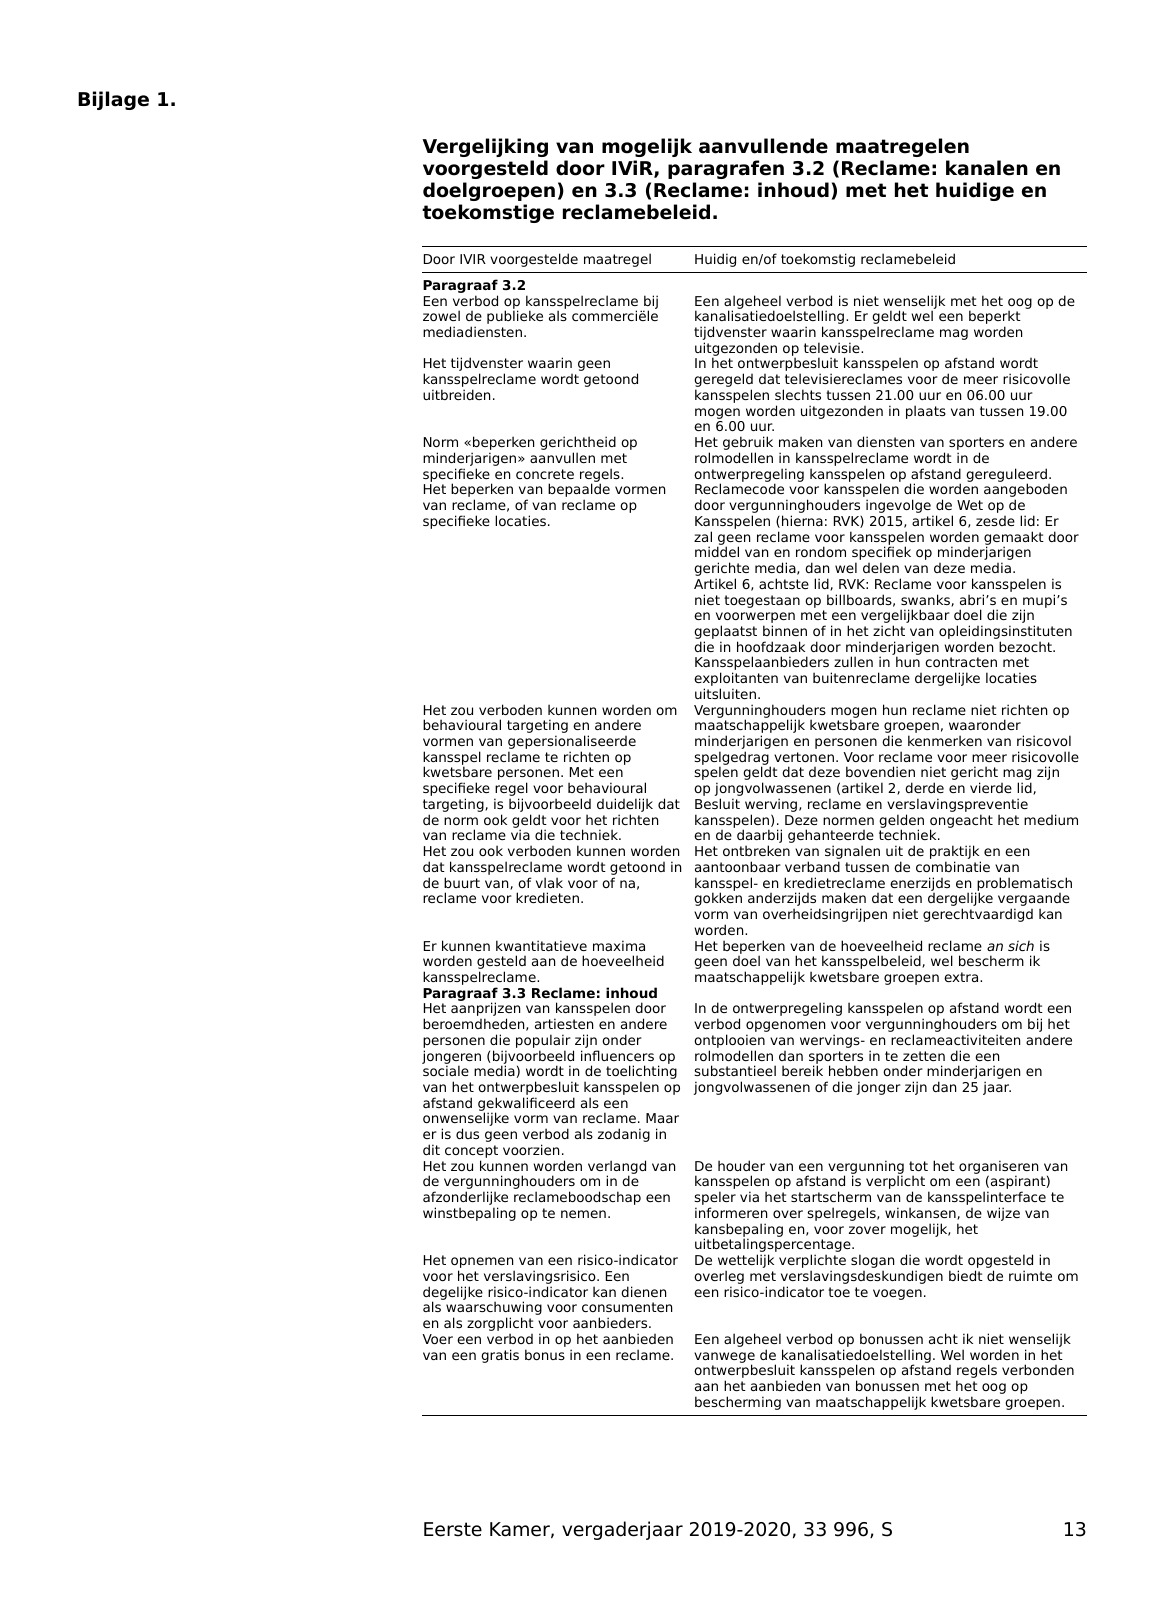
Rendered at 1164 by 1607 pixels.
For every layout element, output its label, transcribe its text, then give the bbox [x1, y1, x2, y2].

table_cell Vergunninghouders mogen hun reclame niet richten op maatschappelijk kwetsbare groepen, waaronder minderjarigen en personen die kenmerken van risicovol spelgedrag vertonen. Voor reclame voor meer risicovolle spelen geldt dat deze bovendien niet gericht mag zijn op jongvolwassenen (artikel 2, derde en vierde lid, Besluit werving, reclame en verslavingspreventie kansspelen). Deze normen gelden ongeacht het medium en de daarbij gehanteerde techniek. [688, 703, 1087, 844]
table_cell Het zou verboden kunnen worden om behavioural targeting en andere vormen van gepersionaliseerde kansspel reclame te richten op kwetsbare personen. Met een specifieke regel voor behavioural targeting, is bijvoorbeeld duidelijk dat de norm ook geldt voor het richten van reclame via die techniek. [422, 703, 688, 844]
table_cell Paragraaf 3.2 [422, 273, 688, 293]
table_header Huidig en/of toekomstig reclamebeleid [688, 247, 1087, 272]
table_cell [688, 986, 1087, 1001]
table_cell Het beperken van de hoeveelheid reclame an sich is geen doel van het kansspelbeleid, wel bescherm ik maatschappelijk kwetsbare groepen extra. [688, 938, 1087, 986]
table_cell [688, 273, 1087, 293]
table_cell Het gebruik maken van diensten van sporters en andere rolmodellen in kansspelreclame wordt in de ontwerpregeling kansspelen op afstand gereguleerd. [688, 435, 1087, 482]
table_cell Er kunnen kwantitatieve maxima worden gesteld aan de hoeveelheid kansspelreclame. [422, 938, 688, 986]
table_cell De wettelijk verplichte slogan die wordt opgesteld in overleg met verslavingsdeskundigen biedt de ruimte om een risico-indicator toe te voegen. [688, 1253, 1087, 1332]
table_cell Reclamecode voor kansspelen die worden aangeboden door vergunninghouders ingevolge de Wet op de Kansspelen (hierna: RVK) 2015, artikel 6, zesde lid: Er zal geen reclame voor kansspelen worden gemaakt door middel van en rondom specifiek op minderjarigen gerichte media, dan wel delen van deze media. Artikel 6, achtste lid, RVK: Reclame voor kansspelen is niet toegestaan op billboards, swanks, abri’s en mupi’s en voorwerpen met een vergelijkbaar doel die zijn geplaatst binnen of in het zicht van opleidingsinstituten die in hoofdzaak door minderjarigen worden bezocht. Kansspelaanbieders zullen in hun contracten met exploitanten van buitenreclame dergelijke locaties uitsluiten. [688, 482, 1087, 702]
table_cell Het opnemen van een risico-indicator voor het verslavingsrisico. Een degelijke risico-indicator kan dienen als waarschuwing voor consumenten en als zorgplicht voor aanbieders. [422, 1253, 688, 1332]
table_cell Het beperken van bepaalde vormen van reclame, of van reclame op specifieke locaties. [422, 482, 688, 702]
subtitle Bijlage 1. [77, 89, 1087, 111]
table_cell Het aanprijzen van kansspelen door beroemdheden, artiesten en andere personen die populair zijn onder jongeren (bijvoorbeeld influencers op sociale media) wordt in de toelichting van het ontwerpbesluit kansspelen op afstand gekwalificeerd als een onwenselijke vorm van reclame. Maar er is dus geen verbod als zodanig in dit concept voorzien. [422, 1001, 688, 1158]
table_cell De houder van een vergunning tot het organiseren van kansspelen op afstand is verplicht om een (aspirant) speler via het startscherm van de kansspelinterface te informeren over spelregels, winkansen, de wijze van kansbepaling en, voor zover mogelijk, het uitbetalingspercentage. [688, 1159, 1087, 1253]
table_cell Voer een verbod in op het aanbieden van een gratis bonus in een reclame. [422, 1332, 688, 1415]
table_cell Een algeheel verbod op bonussen acht ik niet wenselijk vanwege de kanalisatiedoelstelling. Wel worden in het ontwerpbesluit kansspelen op afstand regels verbonden aan het aanbieden van bonussen met het oog op bescherming van maatschappelijk kwetsbare groepen. [688, 1332, 1087, 1415]
table_cell In het ontwerpbesluit kansspelen op afstand wordt geregeld dat televisiereclames voor de meer risicovolle kansspelen slechts tussen 21.00 uur en 06.00 uur mogen worden uitgezonden in plaats van tussen 19.00 en 6.00 uur. [688, 356, 1087, 435]
table_cell Het zou ook verboden kunnen worden dat kansspelreclame wordt getoond in de buurt van, of vlak voor of na, reclame voor kredieten. [422, 844, 688, 938]
table_cell In de ontwerpregeling kansspelen op afstand wordt een verbod opgenomen voor vergunninghouders om bij het ontplooien van wervings- en reclameactiviteiten andere rolmodellen dan sporters in te zetten die een substantieel bereik hebben onder minderjarigen en jongvolwassenen of die jonger zijn dan 25 jaar. [688, 1001, 1087, 1158]
table_header Door IVIR voorgestelde maatregel [422, 247, 688, 272]
table_cell Het zou kunnen worden verlangd van de vergunninghouders om in de afzonderlijke reclameboodschap een winstbepaling op te nemen. [422, 1159, 688, 1253]
table_cell Een algeheel verbod is niet wenselijk met het oog op de kanalisatiedoelstelling. Er geldt wel een beperkt tijdvenster waarin kansspelreclame mag worden uitgezonden op televisie. [688, 294, 1087, 356]
text Vergelijking van mogelijk aanvullende maatregelen voorgesteld door IViR, paragrafen 3.2 (Reclame: kanalen en doelgroepen) en 3.3 (Reclame: inhoud) met het huidige en toekomstige reclamebeleid. [422, 136, 1087, 224]
table_cell Het ontbreken van signalen uit de praktijk en een aantoonbaar verband tussen de combinatie van kansspel- en kredietreclame enerzijds en problematisch gokken anderzijds maken dat een dergelijke vergaande vorm van overheidsingrijpen niet gerechtvaardigd kan worden. [688, 844, 1087, 938]
table_cell Paragraaf 3.3 Reclame: inhoud [422, 986, 688, 1001]
table_cell Een verbod op kansspelreclame bij zowel de publieke als commerciële mediadiensten. [422, 294, 688, 356]
table_cell Norm «beperken gerichtheid op minderjarigen» aanvullen met specifieke en concrete regels. [422, 435, 688, 482]
table_cell Het tijdvenster waarin geen kansspelreclame wordt getoond uitbreiden. [422, 356, 688, 435]
